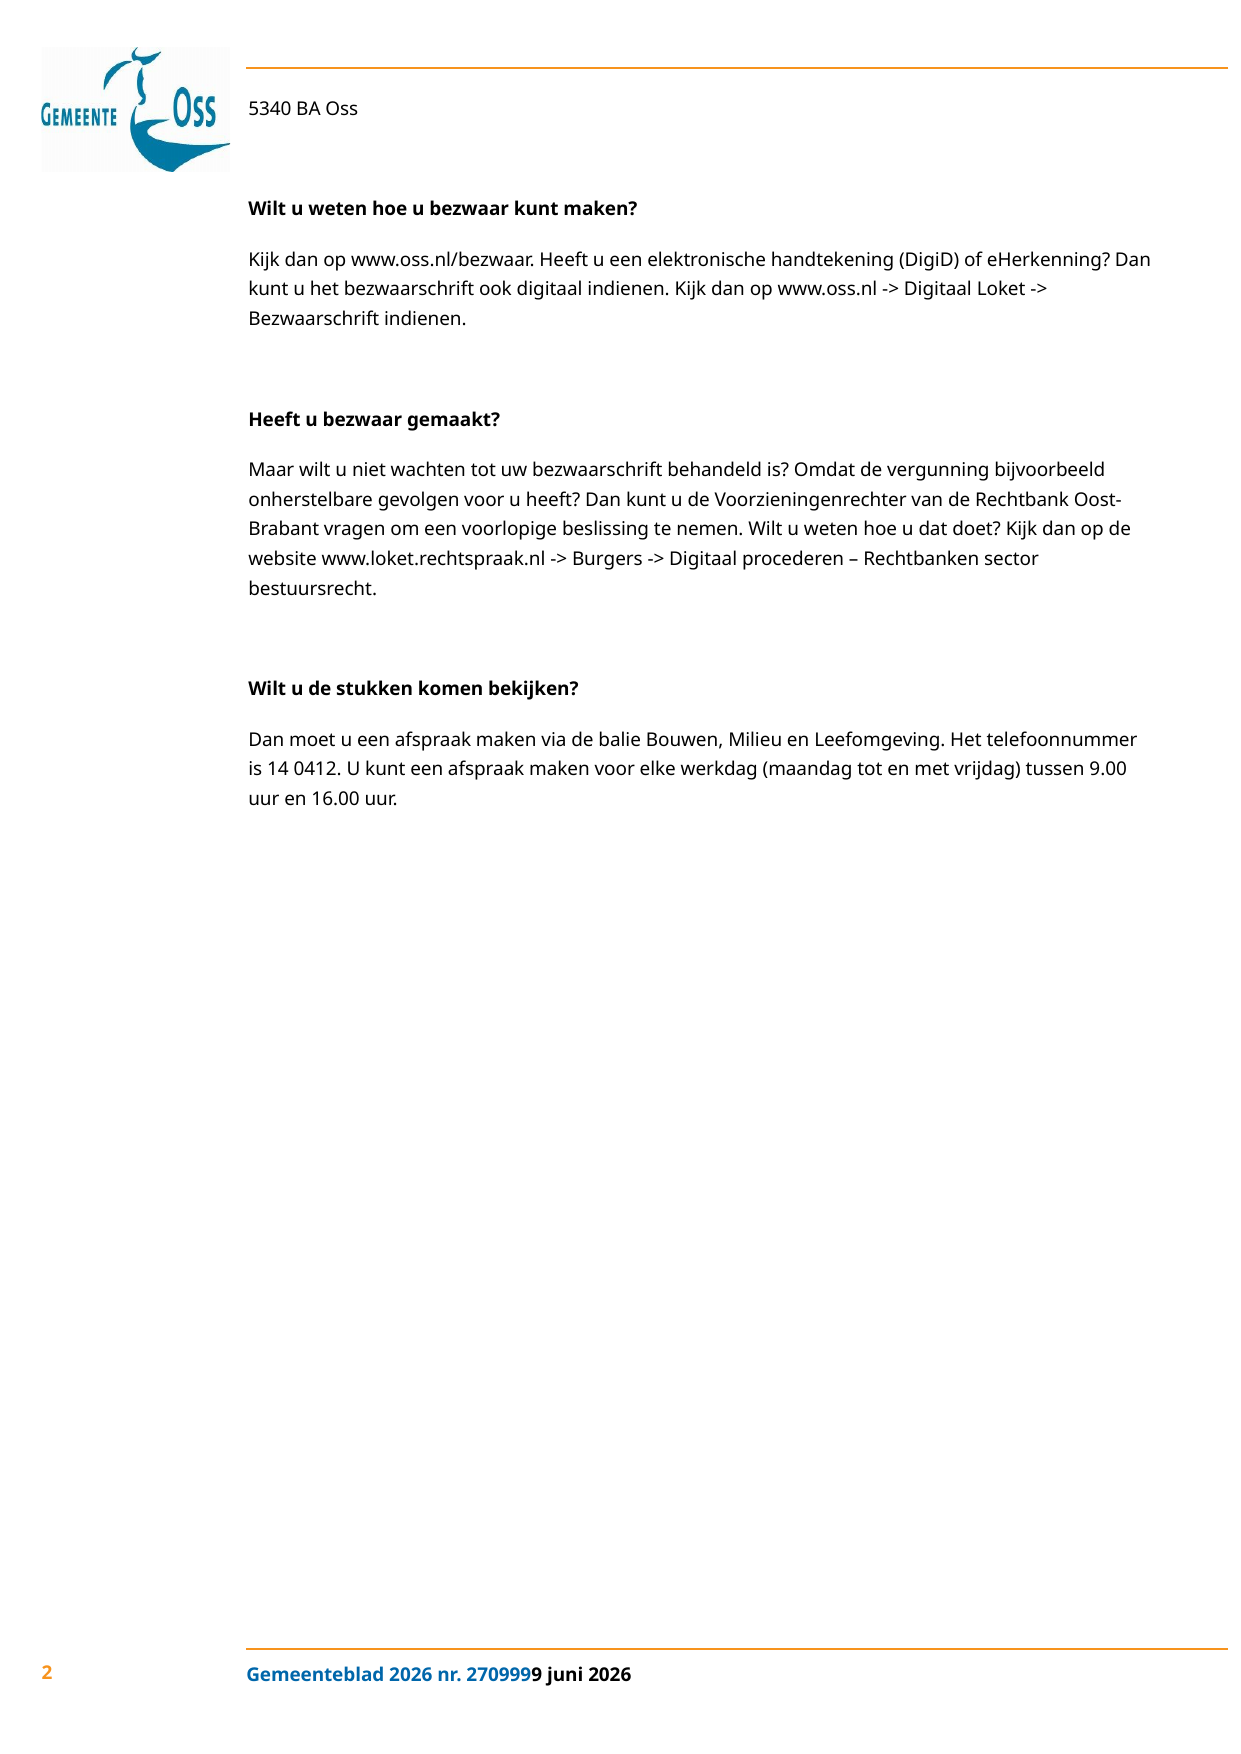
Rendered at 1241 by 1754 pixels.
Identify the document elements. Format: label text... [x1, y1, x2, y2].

text Wilt u weten hoe u bezwaar kunt maken? [248, 196, 1152, 221]
text Heeft u bezwaar gemaakt? [248, 406, 1152, 432]
text Maar wilt u niet wachten tot uw bezwaarschrift behandeld is? Omdat de vergunning bijvoorbeeld onherstelbare gevolgen voor u heeft? Dan kunt u de Voorzieningenrechter van de Rechtbank Oost-Brabant vragen om een voorlopige beslissing te nemen. Wilt u weten hoe u dat doet? Kijk dan op de website www.loket.rechtspraak.nl -> Burgers -> Digitaal procederen – Rechtbanken sector bestuursrecht. [248, 456, 1152, 601]
text Kijk dan op www.oss.nl/bezwaar. Heeft u een elektronische handtekening (DigiD) of eHerkenning? Dan kunt u het bezwaarschrift ook digitaal indienen. Kijk dan op www.oss.nl -> Digitaal Loket -> Bezwaarschrift indienen. [248, 246, 1152, 331]
text 5340 BA Oss [248, 95, 1152, 121]
picture [41, 47, 231, 172]
text Wilt u de stukken komen bekijken? [248, 676, 1152, 701]
text Dan moet u een afspraak maken via de balie Bouwen, Milieu en Leefomgeving. Het telefoonnummer is 14 0412. U kunt een afspraak maken voor elke werkdag (maandag tot en met vrijdag) tussen 9.00 uur en 16.00 uur. [248, 726, 1152, 811]
